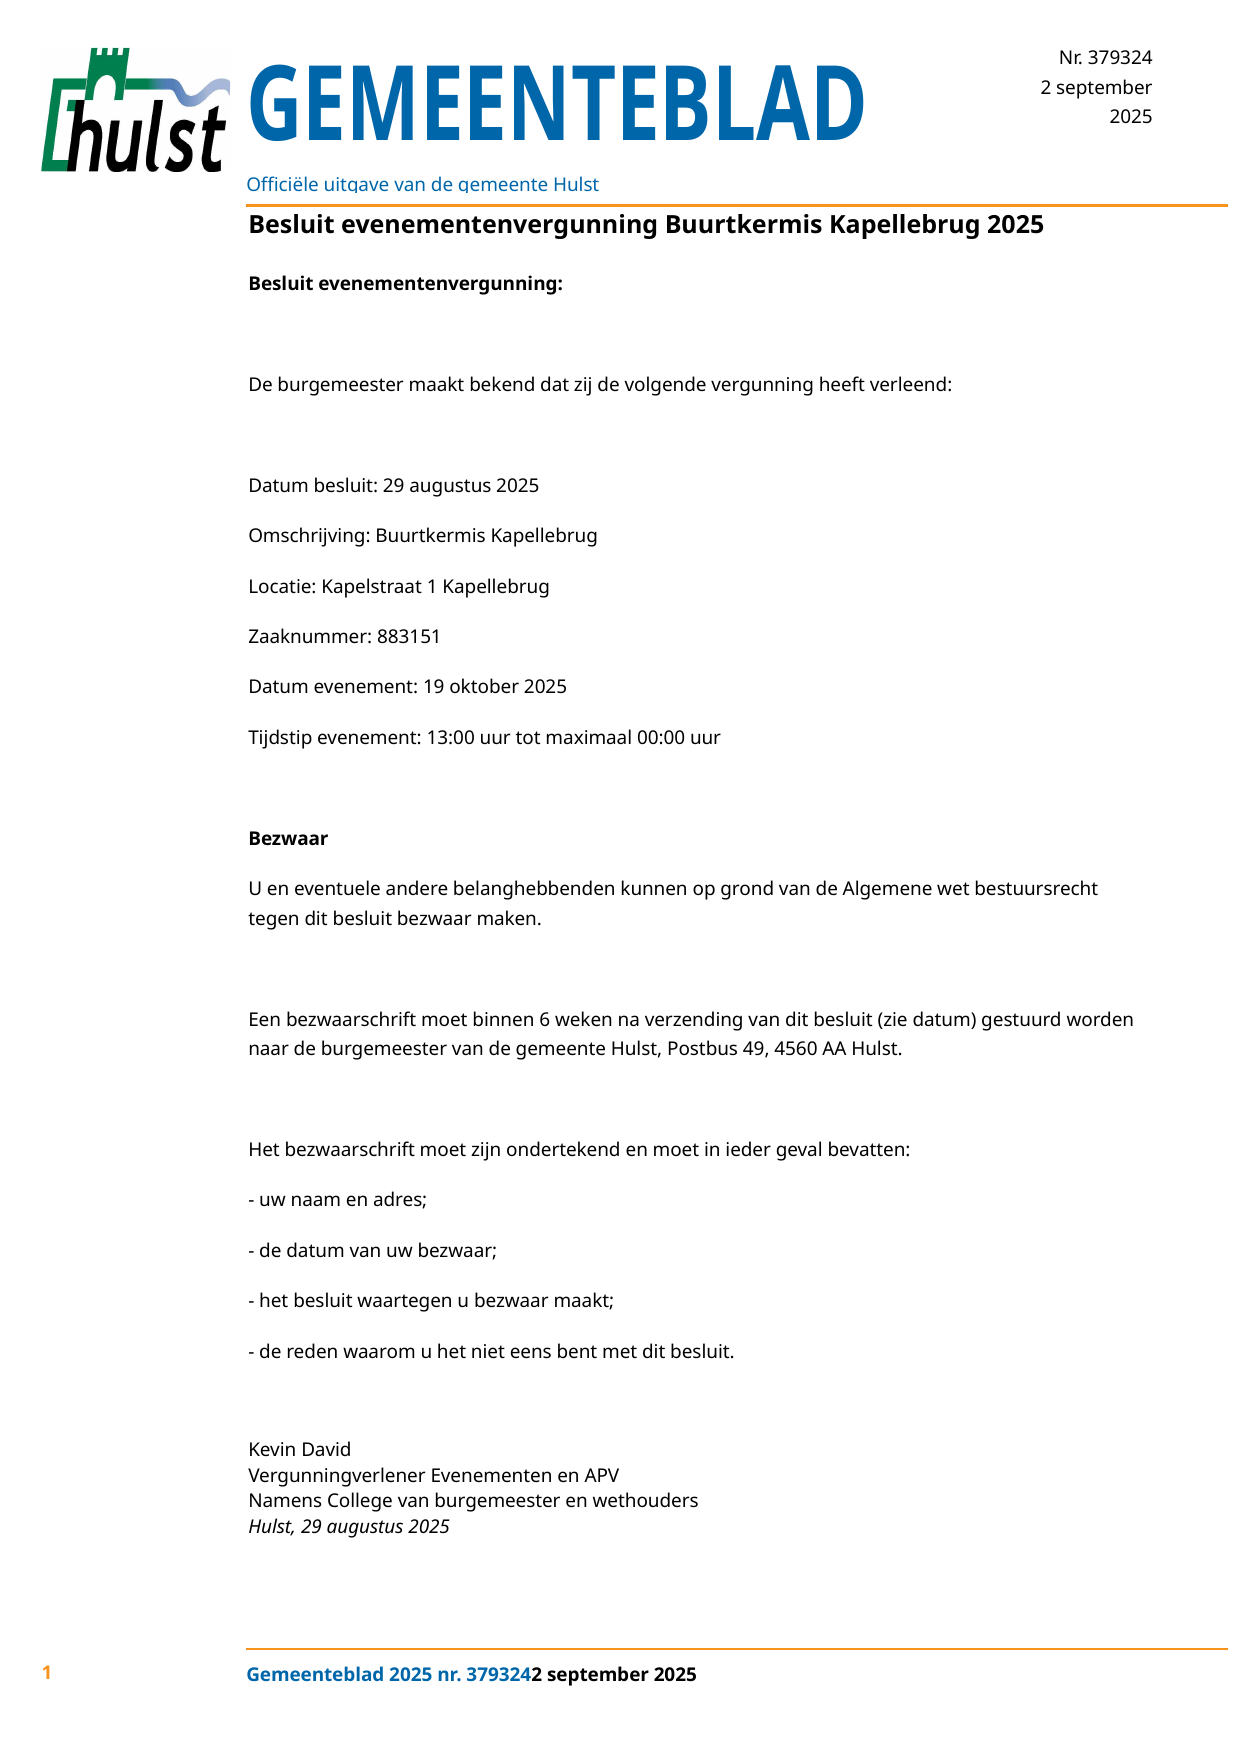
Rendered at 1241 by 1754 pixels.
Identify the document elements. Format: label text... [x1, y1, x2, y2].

text Hulst, 29 augustus 2025 [248, 1513, 1152, 1539]
text Besluit evenementenvergunning Buurtkermis Kapellebrug 2025 [248, 207, 1152, 241]
text Besluit evenementenvergunning: [248, 270, 1152, 296]
text Datum besluit: 29 augustus 2025 [248, 472, 1152, 498]
text Tijdstip evenement: 13:00 uur tot maximaal 00:00 uur [248, 724, 1152, 750]
text Het bezwaarschrift moet zijn ondertekend en moet in ieder geval bevatten: [248, 1136, 1152, 1162]
text Vergunningverlener Evenementen en APV [248, 1462, 1152, 1487]
text Zaaknummer: 883151 [248, 623, 1152, 649]
text Een bezwaarschrift moet binnen 6 weken na verzending van dit besluit (zie datum) gestuurd worden naar de burgemeester van de gemeente Hulst, Postbus 49, 4560 AA Hulst. [248, 1006, 1152, 1061]
text Locatie: Kapelstraat 1 Kapellebrug [248, 573, 1152, 598]
text U en eventuele andere belanghebbenden kunnen op grond van de Algemene wet bestuursrecht tegen dit besluit bezwaar maken. [248, 875, 1152, 931]
picture [41, 47, 231, 172]
text Omschrijving: Buurtkermis Kapellebrug [248, 522, 1152, 548]
text Kevin David [248, 1436, 1152, 1462]
text Bezwaar [248, 825, 1152, 851]
text - uw naam en adres; [248, 1187, 1152, 1212]
text - het besluit waartegen u bezwaar maakt; [248, 1287, 1152, 1313]
text Namens College van burgemeester en wethouders [248, 1487, 1152, 1513]
text - de datum van uw bezwaar; [248, 1237, 1152, 1263]
text Datum evenement: 19 oktober 2025 [248, 674, 1152, 699]
text - de reden waarom u het niet eens bent met dit besluit. [248, 1338, 1152, 1363]
text De burgemeester maakt bekend dat zij de volgende vergunning heeft verleend: [248, 371, 1152, 397]
